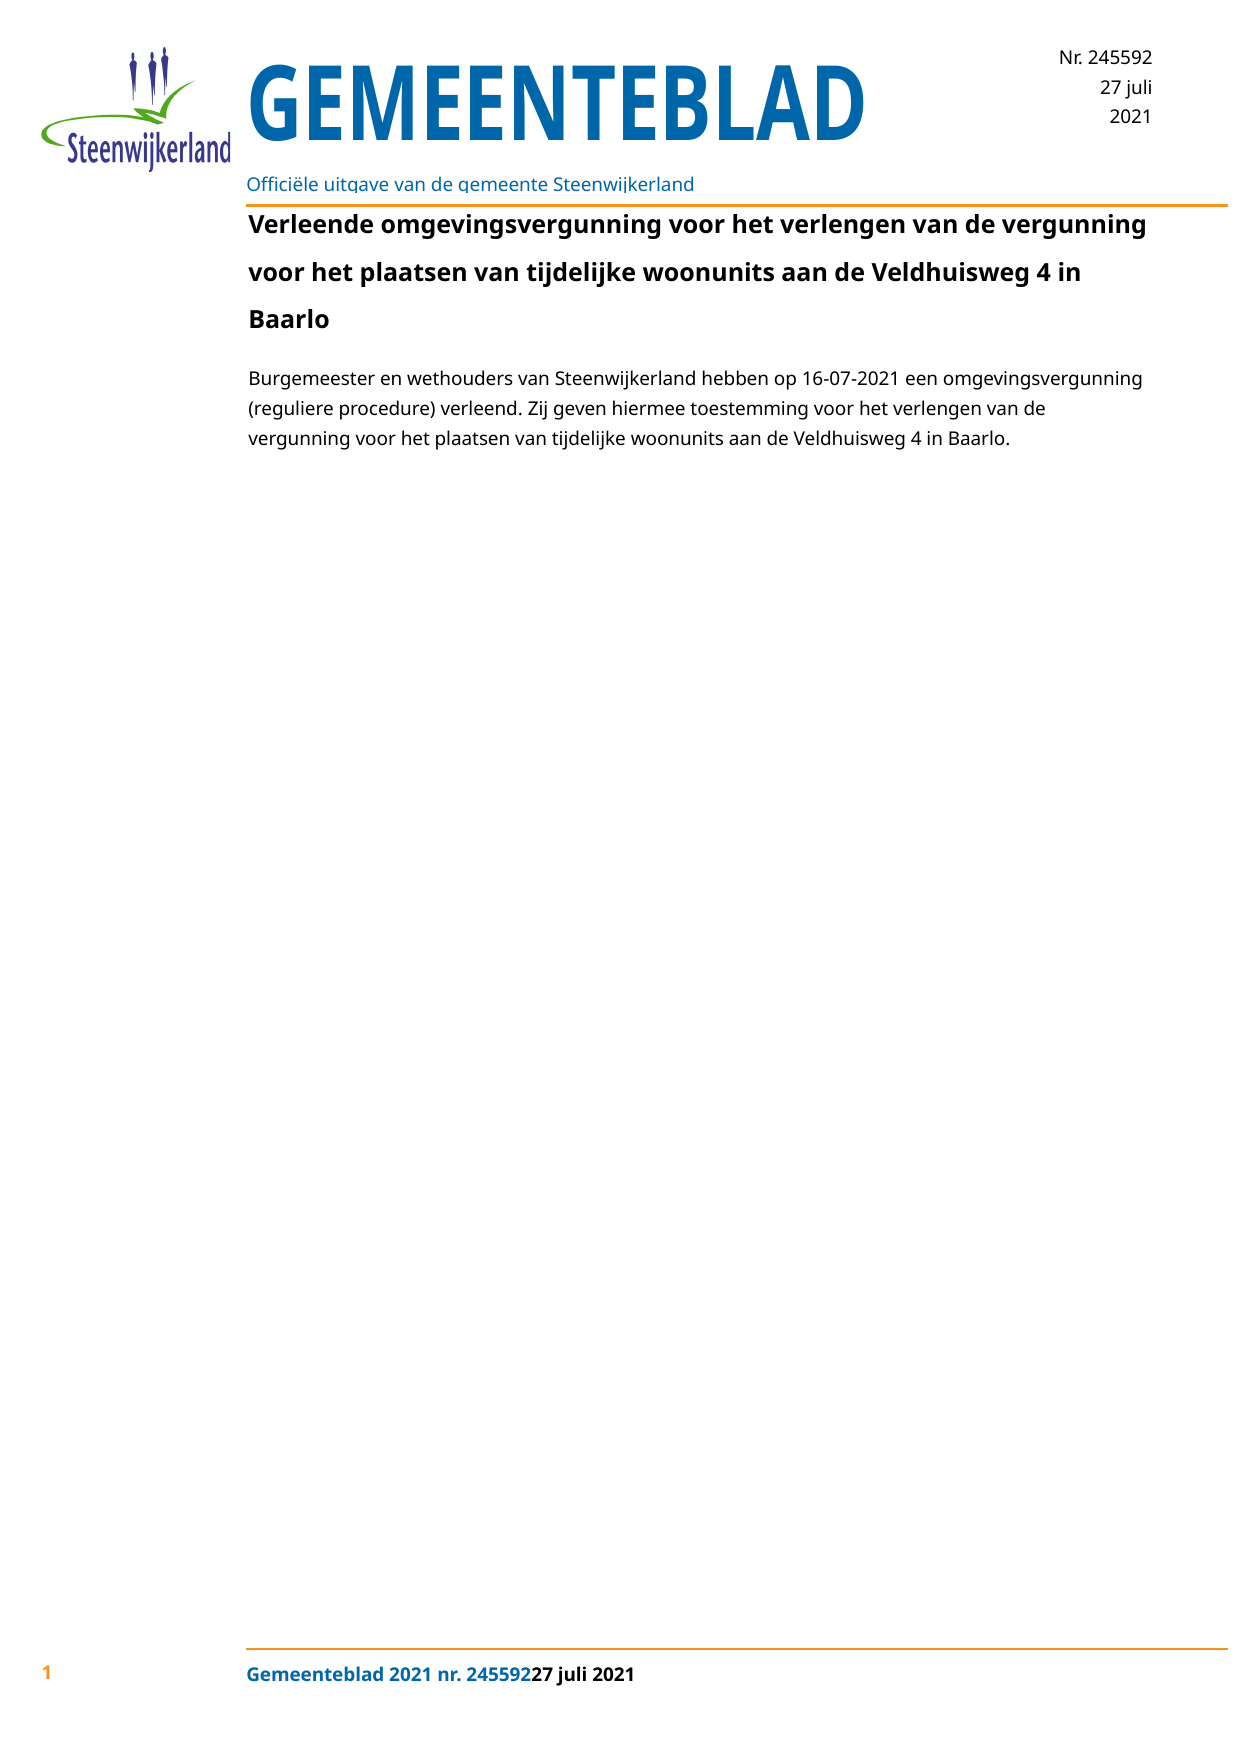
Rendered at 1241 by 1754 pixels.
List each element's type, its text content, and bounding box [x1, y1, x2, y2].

text Burgemeester en wethouders van Steenwijkerland hebben op 16-07-2021 een omgevingsvergunning (reguliere procedure) verleend. Zij geven hiermee toestemming voor het verlengen van de vergunning voor het plaatsen van tijdelijke woonunits aan de Veldhuisweg 4 in Baarlo. [248, 366, 1152, 450]
picture [41, 47, 231, 172]
text Verleende omgevingsvergunning voor het verlengen van de vergunning voor het plaatsen van tijdelijke woonunits aan de Veldhuisweg 4 in Baarlo [248, 207, 1152, 336]
